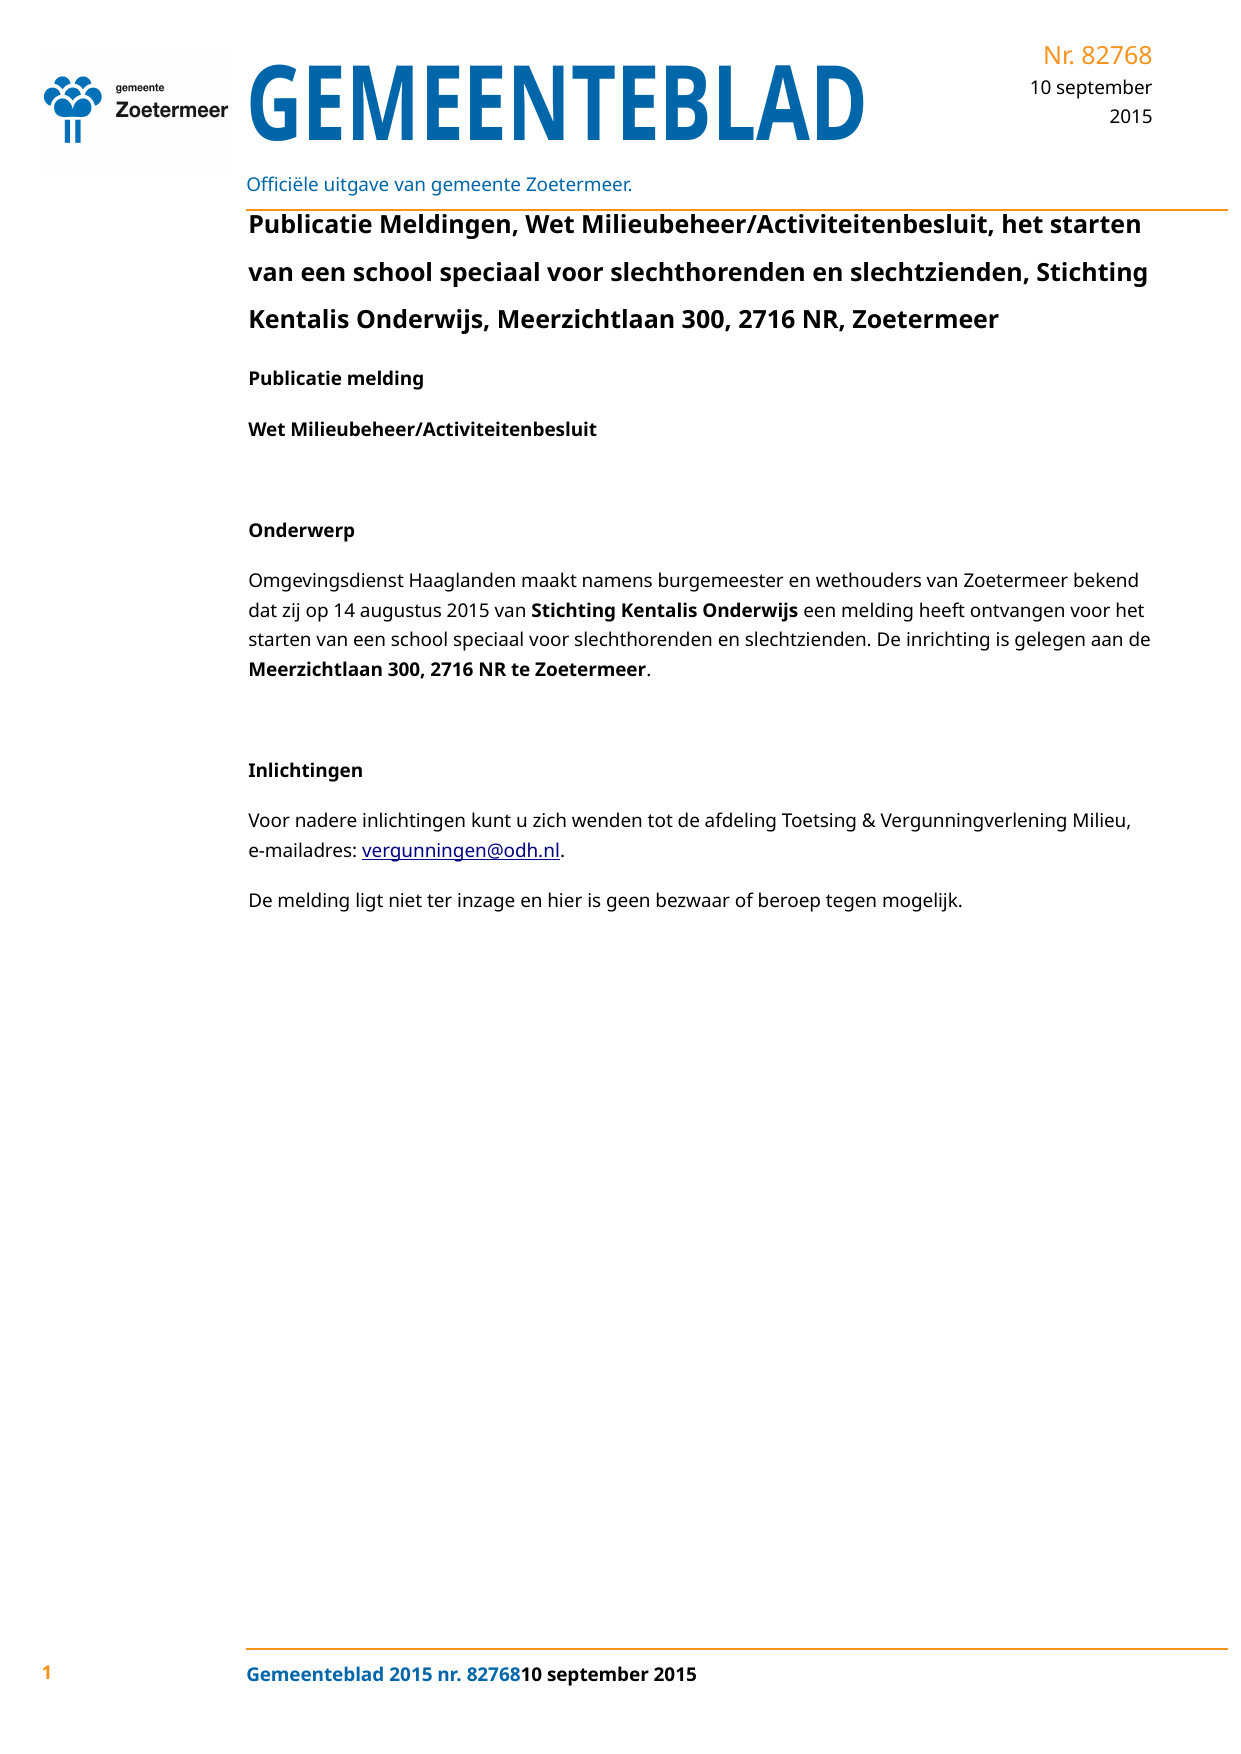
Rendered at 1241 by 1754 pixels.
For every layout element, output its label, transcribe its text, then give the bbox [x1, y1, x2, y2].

text Inlichtingen [248, 757, 1152, 782]
text Voor nadere inlichtingen kunt u zich wenden tot de afdeling Toetsing & Vergunningverlening Milieu, e-mailadres: vergunningen@odh.nl. [248, 807, 1152, 862]
picture [41, 47, 231, 172]
text Publicatie Meldingen, Wet Milieubeheer/Activiteitenbesluit, het starten van een school speciaal voor slechthorenden en slechtzienden, Stichting Kentalis Onderwijs, Meerzichtlaan 300, 2716 NR, Zoetermeer [248, 211, 1152, 336]
text Onderwerp [248, 517, 1152, 542]
text Wet Milieubeheer/Activiteitenbesluit [248, 416, 1152, 442]
text De melding ligt niet ter inzage en hier is geen bezwaar of beroep tegen mogelijk. [248, 887, 1152, 913]
text Omgevingsdienst Haaglanden maakt namens burgemeester en wethouders van Zoetermeer bekend dat zij op 14 augustus 2015 van Stichting Kentalis Onderwijs een melding heeft ontvangen voor het starten van een school speciaal voor slechthorenden en slechtzienden. De inrichting is gelegen aan de Meerzichtlaan 300, 2716 NR te Zoetermeer. [248, 567, 1152, 682]
text Publicatie melding [248, 366, 1152, 391]
